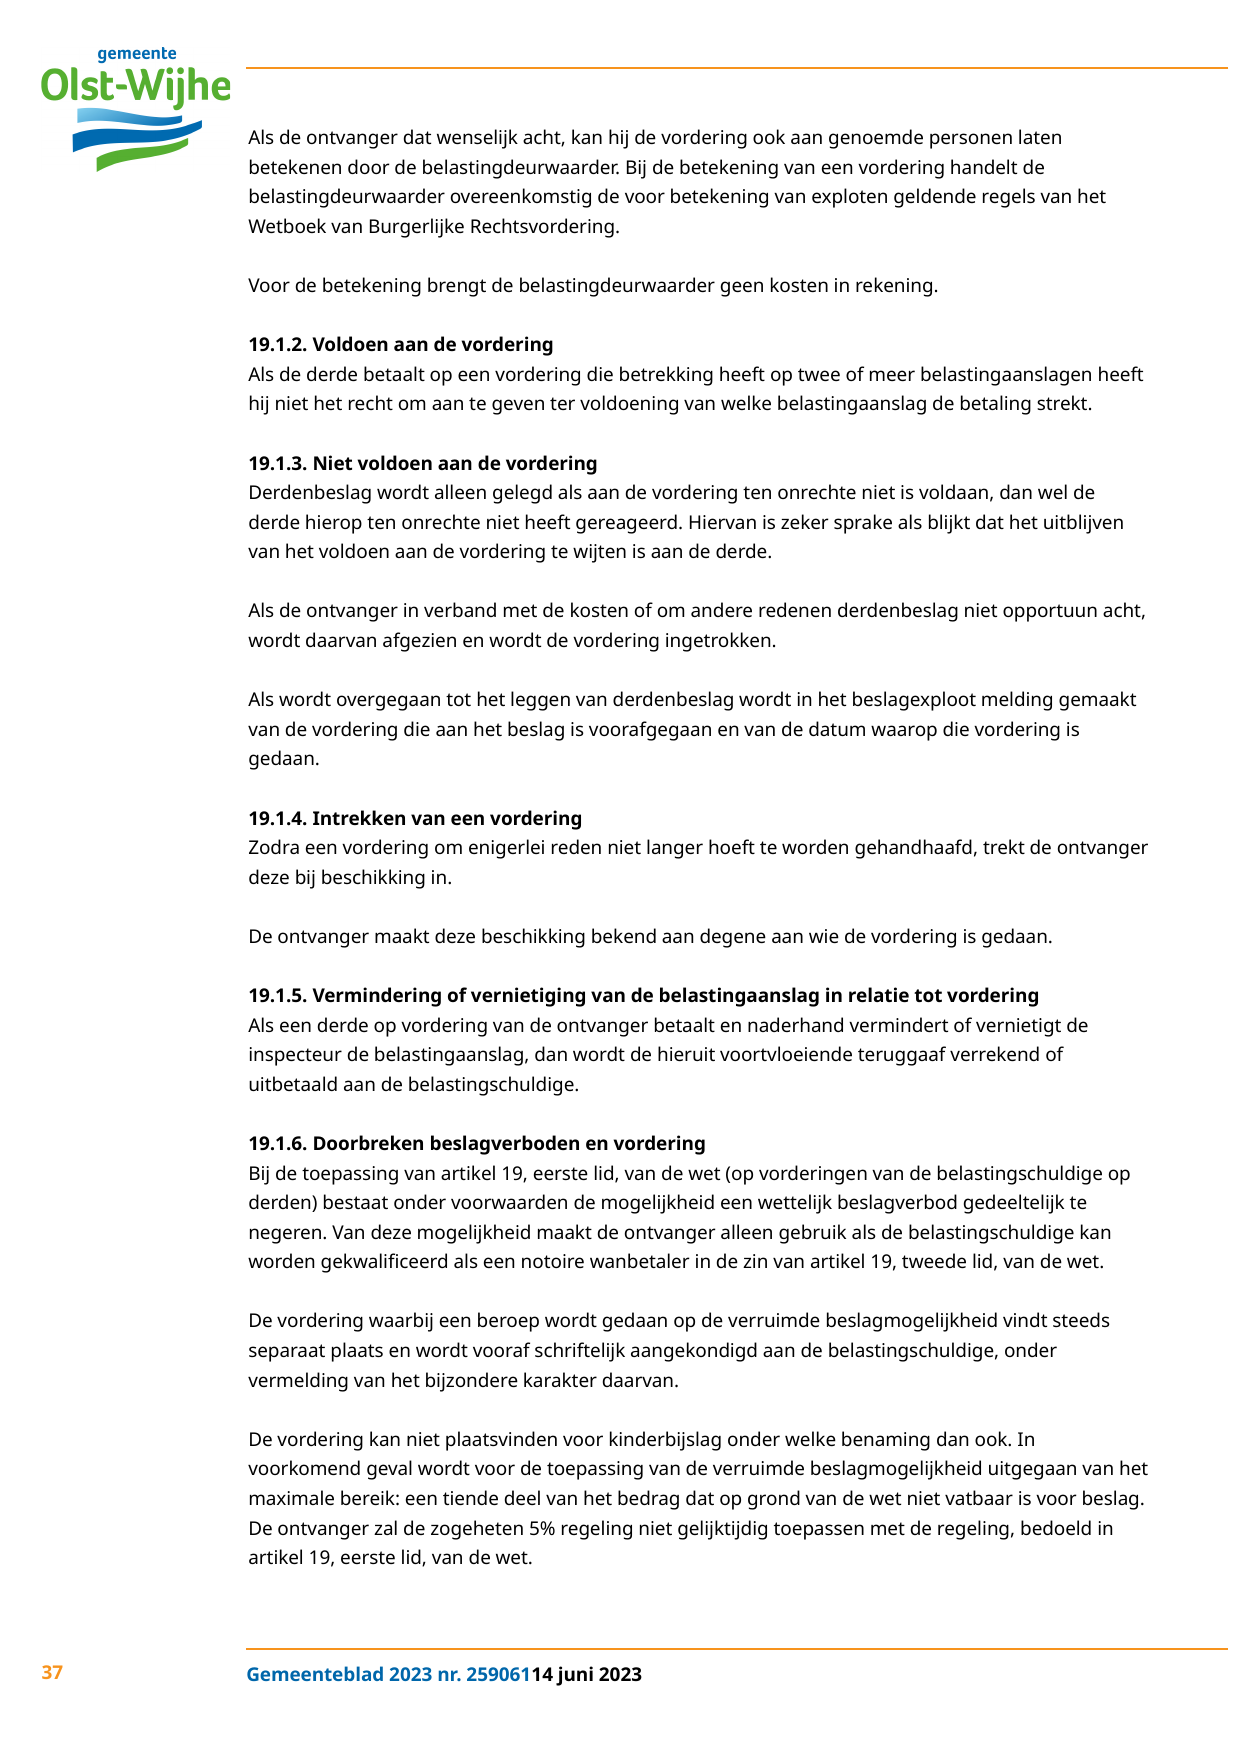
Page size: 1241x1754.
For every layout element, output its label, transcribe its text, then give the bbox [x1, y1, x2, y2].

text Als een derde op vordering van de ontvanger betaalt en naderhand vermindert of vernietigt de inspecteur de belastingaanslag, dan wordt de hieruit voortvloeiende teruggaaf verrekend of uitbetaald aan de belastingschuldige. [248, 1012, 1152, 1097]
text 19.1.2. Voldoen aan de vordering [248, 331, 1152, 357]
text Derdenbeslag wordt alleen gelegd als aan de vordering ten onrechte niet is voldaan, dan wel de derde hierop ten onrechte niet heeft gereageerd. Hiervan is zeker sprake als blijkt dat het uitblijven van het voldoen aan de vordering te wijten is aan de derde. [248, 479, 1152, 564]
text Zodra een vordering om enigerlei reden niet langer hoeft te worden gehandhaafd, trekt de ontvanger deze bij beschikking in. [248, 834, 1152, 890]
text Als de derde betaalt op een vordering die betrekking heeft op twee of meer belastingaanslagen heeft hij niet het recht om aan te geven ter voldoening van welke belastingaanslag de betaling strekt. [248, 361, 1152, 416]
text Als de ontvanger dat wenselijk acht, kan hij de vordering ook aan genoemde personen laten betekenen door de belastingdeurwaarder. Bij de betekening van een vordering handelt de belastingdeurwaarder overeenkomstig de voor betekening van exploten geldende regels van het Wetboek van Burgerlijke Rechtsvordering. [248, 124, 1152, 239]
text Als wordt overgegaan tot het leggen van derdenbeslag wordt in het beslagexploot melding gemaakt van de vordering die aan het beslag is voorafgegaan en van de datum waarop die vordering is gedaan. [248, 686, 1152, 771]
text Bij de toepassing van artikel 19, eerste lid, van de wet (op vorderingen van de belastingschuldige op derden) bestaat onder voorwaarden de mogelijkheid een wettelijk beslagverbod gedeeltelijk te negeren. Van deze mogelijkheid maakt de ontvanger alleen gebruik als de belastingschuldige kan worden gekwalificeerd als een notoire wanbetaler in de zin van artikel 19, tweede lid, van de wet. [248, 1160, 1152, 1274]
text 19.1.3. Niet voldoen aan de vordering [248, 450, 1152, 476]
text 19.1.5. Vermindering of vernietiging van de belastingaanslag in relatie tot vordering [248, 982, 1152, 1008]
text De vordering waarbij een beroep wordt gedaan op de verruimde beslagmogelijkheid vindt steeds separaat plaats en wordt vooraf schriftelijk aangekondigd aan de belastingschuldige, onder vermelding van het bijzondere karakter daarvan. [248, 1308, 1152, 1393]
text Voor de betekening brengt de belastingdeurwaarder geen kosten in rekening. [248, 272, 1152, 298]
text 19.1.6. Doorbreken beslagverboden en vordering [248, 1130, 1152, 1156]
text De ontvanger maakt deze beschikking bekend aan degene aan wie de vordering is gedaan. [248, 923, 1152, 949]
text 19.1.4. Intrekken van een vordering [248, 805, 1152, 831]
picture [41, 47, 231, 172]
text De vordering kan niet plaatsvinden voor kinderbijslag onder welke benaming dan ook. In voorkomend geval wordt voor de toepassing van de verruimde beslagmogelijkheid uitgegaan van het maximale bereik: een tiende deel van het bedrag dat op grond van de wet niet vatbaar is voor beslag. De ontvanger zal de zogeheten 5% regeling niet gelijktijdig toepassen met de regeling, bedoeld in artikel 19, eerste lid, van de wet. [248, 1426, 1152, 1570]
text Als de ontvanger in verband met de kosten of om andere redenen derdenbeslag niet opportuun acht, wordt daarvan afgezien en wordt de vordering ingetrokken. [248, 598, 1152, 653]
